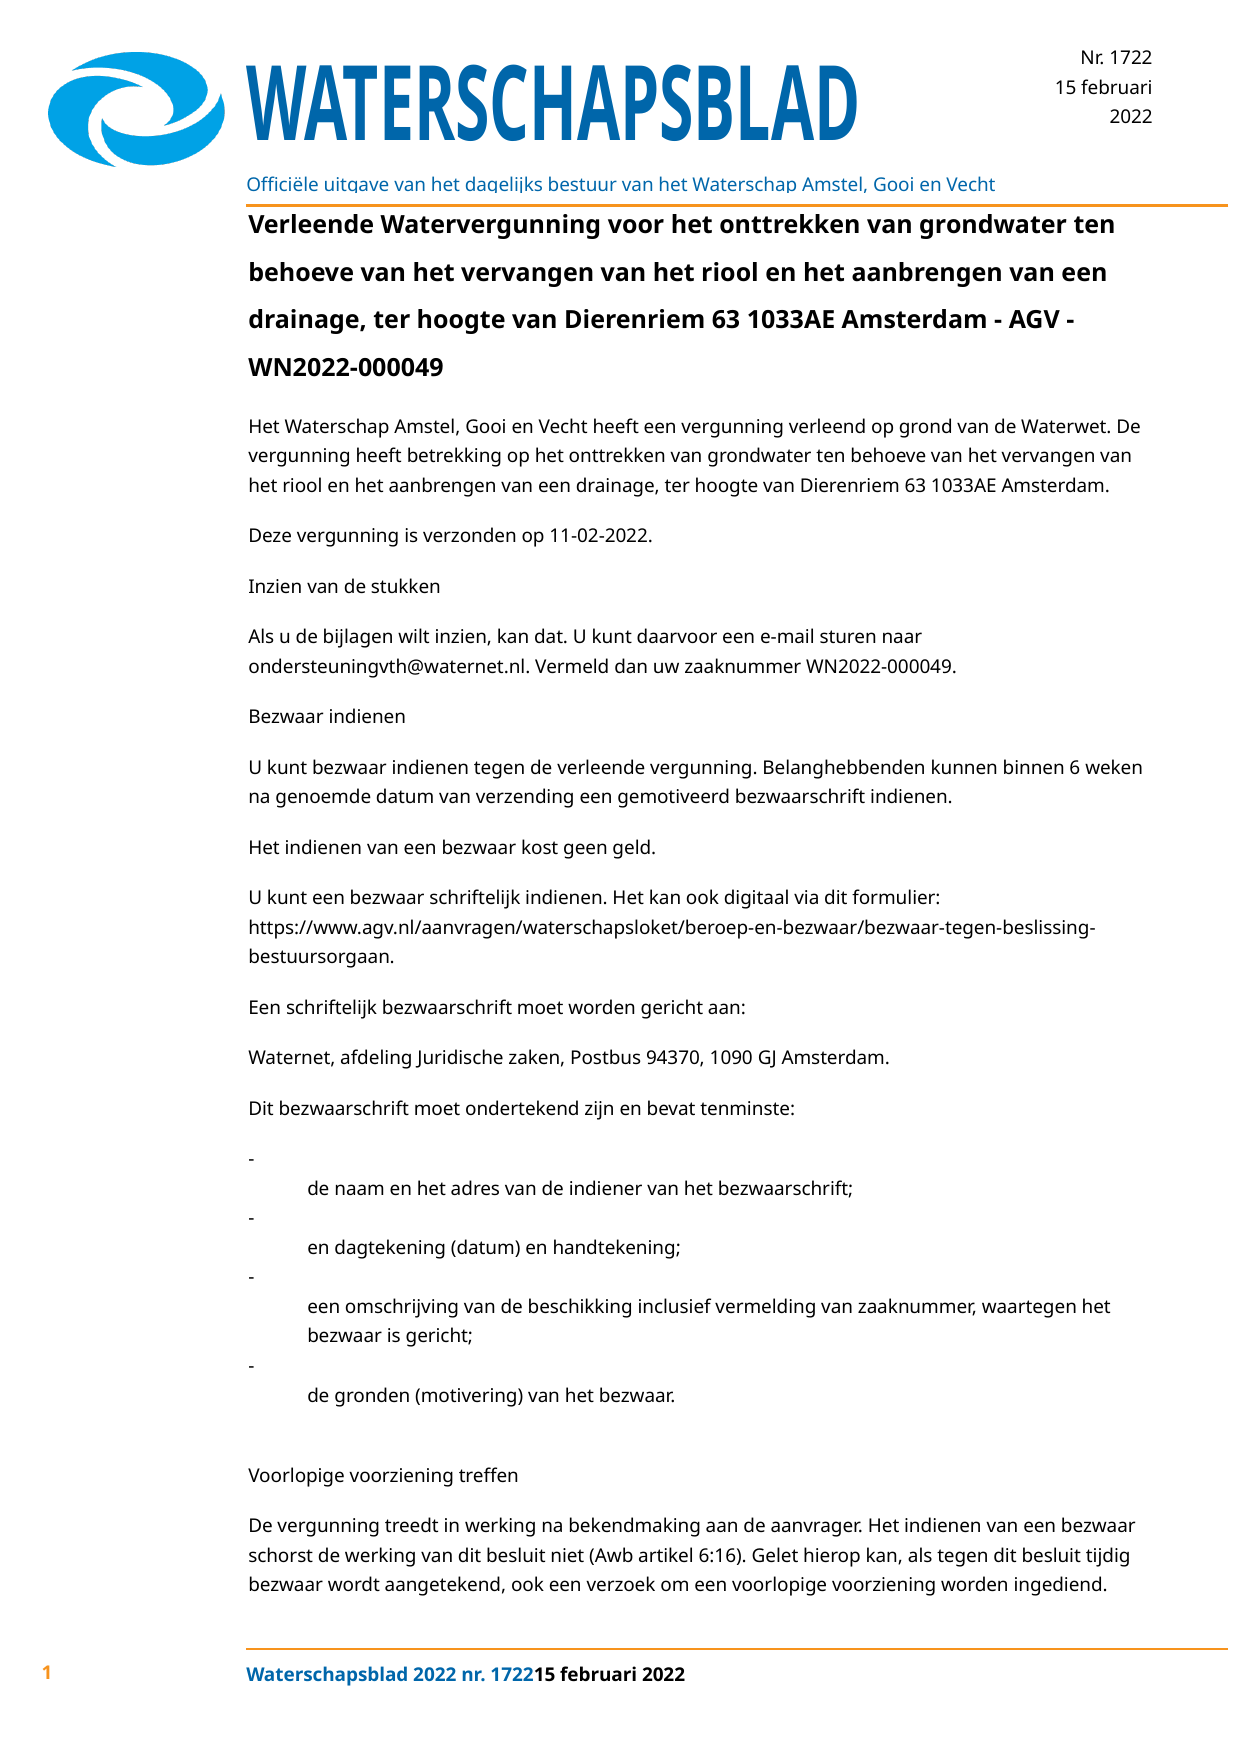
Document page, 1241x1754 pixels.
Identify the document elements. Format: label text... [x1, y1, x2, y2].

text Dit bezwaarschrift moet ondertekend zijn en bevat tenminste: [248, 1095, 1152, 1121]
text Waternet, afdeling Juridische zaken, Postbus 94370, 1090 GJ Amsterdam. [248, 1044, 1152, 1070]
text De vergunning treedt in werking na bekendmaking aan de aanvrager. Het indienen van een bezwaar schorst de werking van dit besluit niet (Awb artikel 6:16). Gelet hierop kan, als tegen dit besluit tijdig bezwaar wordt aangetekend, ook een verzoek om een voorlopige voorziening worden ingediend. [248, 1512, 1152, 1597]
text U kunt een bezwaar schriftelijk indienen. Het kan ook digitaal via dit formulier: https://www.agv.nl/aanvragen/waterschapsloket/beroep-en-bezwaar/bezwaar-tegen-beslissing-bestuursorgaan. [248, 884, 1152, 969]
text U kunt bezwaar indienen tegen de verleende vergunning. Belanghebbenden kunnen binnen 6 weken na genoemde datum van verzending een gemotiveerd bezwaarschrift indienen. [248, 754, 1152, 809]
text Bezwaar indienen [248, 703, 1152, 729]
picture [41, 47, 231, 172]
list de naam en het adres van de indiener van het bezwaarschrift; [248, 1175, 1152, 1201]
text Voorlopige voorziening treffen [248, 1462, 1152, 1488]
text Inzien van de stukken [248, 573, 1152, 599]
list een omschrijving van de beschikking inclusief vermelding van zaaknummer, waartegen het bezwaar is gericht; [248, 1293, 1152, 1348]
text Het Waterschap Amstel, Gooi en Vecht heeft een vergunning verleend op grond van de Waterwet. De vergunning heeft betrekking op het onttrekken van grondwater ten behoeve van het vervangen van het riool en het aanbrengen van een drainage, ter hoogte van Dierenriem 63 1033AE Amsterdam. [248, 413, 1152, 498]
text Een schriftelijk bezwaarschrift moet worden gericht aan: [248, 994, 1152, 1020]
text Verleende Watervergunning voor het onttrekken van grondwater ten behoeve van het vervangen van het riool en het aanbrengen van een drainage, ter hoogte van Dierenriem 63 1033AE Amsterdam - AGV - WN2022-000049 [248, 207, 1152, 384]
text Als u de bijlagen wilt inzien, kan dat. U kunt daarvoor een e-mail sturen naar ondersteuningvth@waternet.nl. Vermeld dan uw zaaknummer WN2022-000049. [248, 623, 1152, 679]
text Het indienen van een bezwaar kost geen geld. [248, 834, 1152, 860]
list de gronden (motivering) van het bezwaar. [248, 1382, 1152, 1408]
list en dagtekening (datum) en handtekening; [248, 1234, 1152, 1260]
text Deze vergunning is verzonden op 11-02-2022. [248, 523, 1152, 548]
